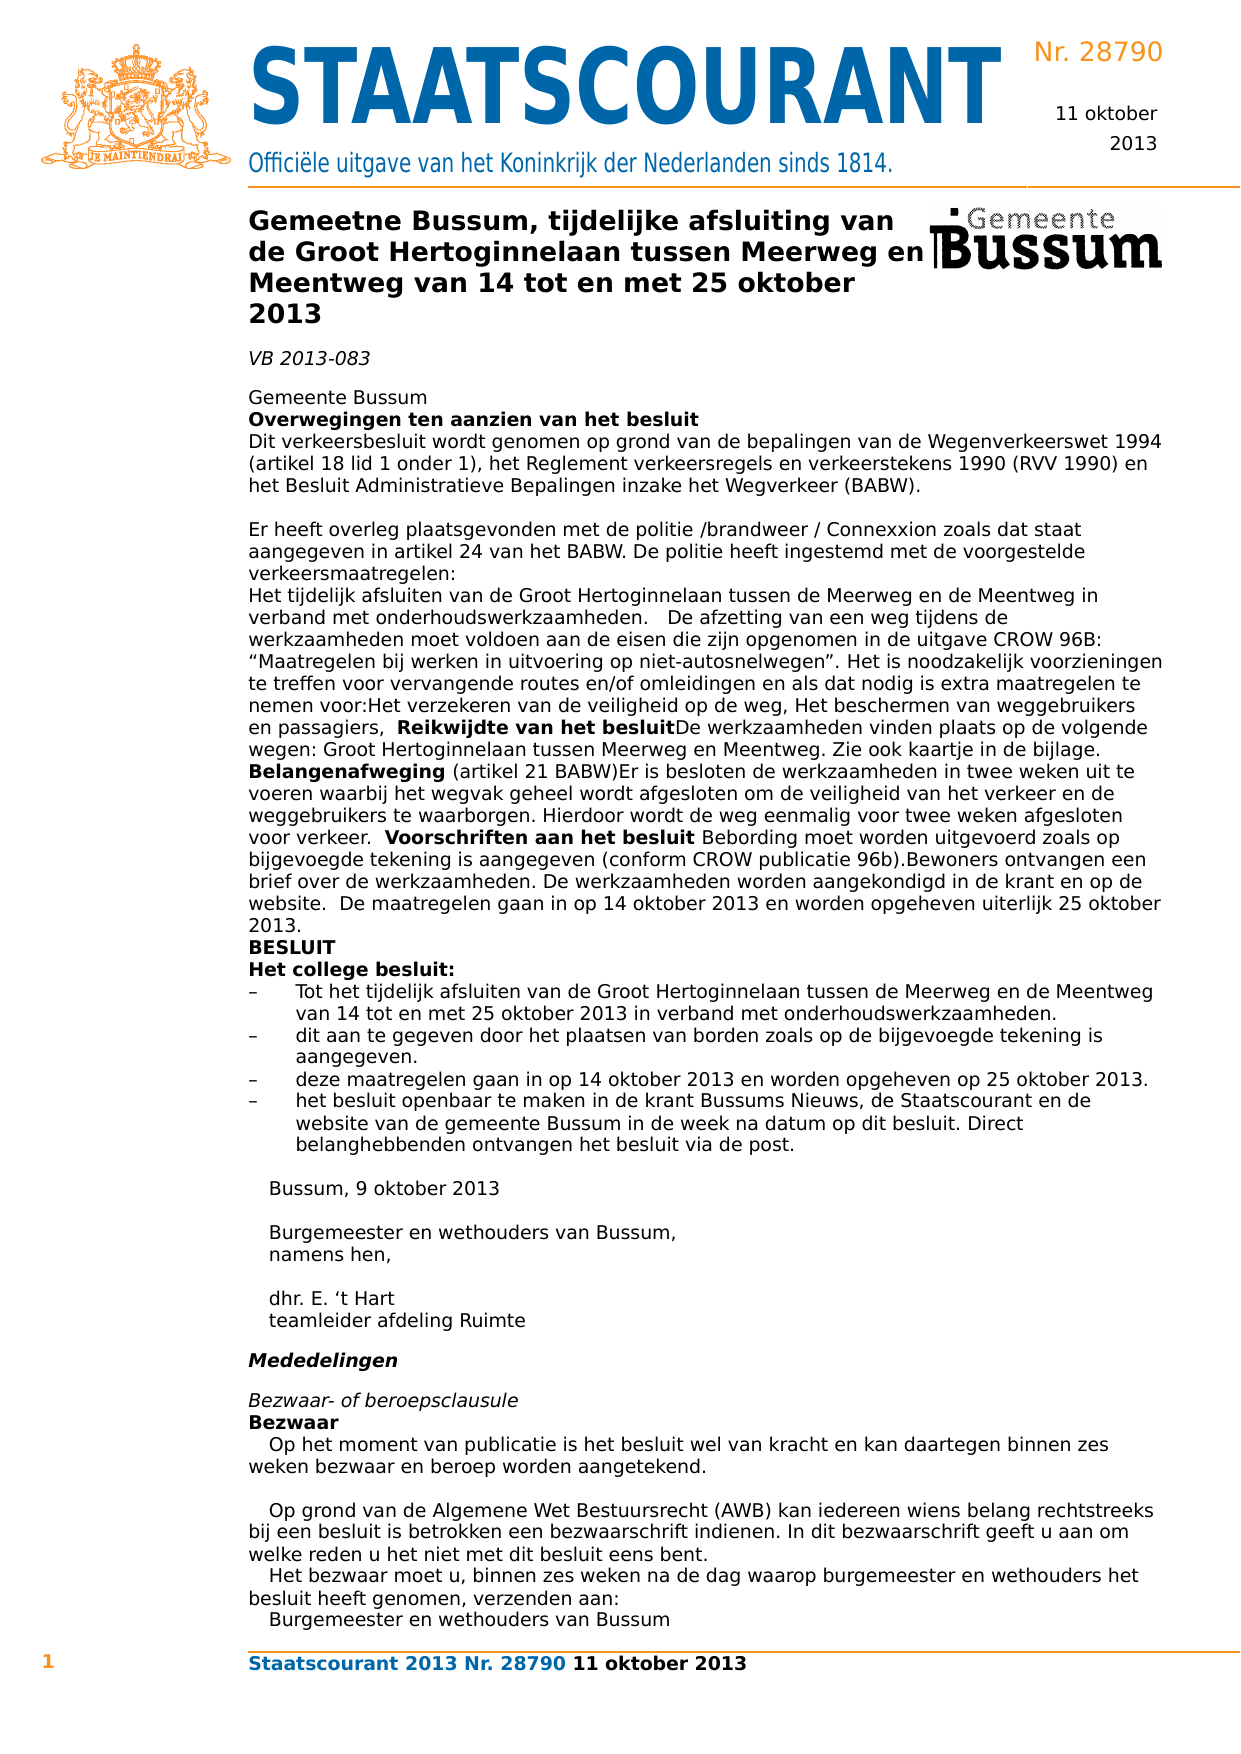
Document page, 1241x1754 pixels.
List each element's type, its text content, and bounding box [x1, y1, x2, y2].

text Het college besluit: [248, 958, 1163, 981]
subtitle Bezwaar- of beroepsclausule [248, 1389, 1163, 1412]
text VB 2013-083 [248, 347, 1163, 369]
text Op het moment van publicatie is het besluit wel van kracht en kan daartegen binnen zes weken bezwaar en beroep worden aangetekend. [248, 1433, 1163, 1477]
text Burgemeester en wethouders van Bussum, [248, 1222, 1163, 1244]
text Burgemeester en wethouders van Bussum [248, 1609, 1163, 1631]
text namens hen, [248, 1244, 1163, 1266]
text Gemeente Bussum [248, 387, 1163, 409]
text dhr. E. ‘t Hart [248, 1288, 1163, 1310]
text Op grond van de Algemene Wet Bestuursrecht (AWB) kan iedereen wiens belang rechtstreeks bij een besluit is betrokken een bezwaarschrift indienen. In dit bezwaarschrift geeft u aan om welke reden u het niet met dit besluit eens bent. [248, 1499, 1163, 1565]
picture [41, 44, 231, 169]
list het besluit openbaar te maken in de krant Bussums Nieuws, de Staatscourant en de website van de gemeente Bussum in de week na datum op dit besluit. Direct belanghebbenden ontvangen het besluit via de post. [248, 1090, 1163, 1156]
list dit aan te gegeven door het plaatsen van borden zoals op de bijgevoegde tekening is aangegeven. [248, 1024, 1163, 1068]
text Bezwaar [248, 1412, 1163, 1433]
text Dit verkeersbesluit wordt genomen op grond van de bepalingen van de Wegenverkeerswet 1994 (artikel 18 lid 1 onder 1), het Reglement verkeersregels en verkeerstekens 1990 (RVV 1990) en het Besluit Administratieve Bepalingen inzake het Wegverkeer (BABW). [248, 431, 1163, 497]
subtitle Gemeetne Bussum, tijdelijke afsluiting van de Groot Hertoginnelaan tussen Meerweg en Meentweg van 14 tot en met 25 oktober 2013 [248, 206, 1163, 330]
text Het tijdelijk afsluiten van de Groot Hertoginnelaan tussen de Meerweg en de Meentweg in verband met onderhoudswerkzaamheden. De afzetting van een weg tijdens de werkzaamheden moet voldoen aan de eisen die zijn opgenomen in de uitgave CROW 96B: “Maatregelen bij werken in uitvoering op niet-autosnelwegen”. Het is noodzakelijk voorzieningen te treffen voor vervangende routes en/of omleidingen en als dat nodig is extra maatregelen te nemen voor:Het verzekeren van de veiligheid op de weg, Het beschermen van weggebruikers en passagiers, Reikwijdte van het besluitDe werkzaamheden vinden plaats op de volgende wegen: Groot Hertoginnelaan tussen Meerweg en Meentweg. Zie ook kaartje in de bijlage. Belangenafweging (artikel 21 BABW)Er is besloten de werkzaamheden in twee weken uit te voeren waarbij het wegvak geheel wordt afgesloten om de veiligheid van het verkeer en de weggebruikers te waarborgen. Hierdoor wordt de weg eenmalig voor twee weken afgesloten voor verkeer. Voorschriften aan het besluit Bebording moet worden uitgevoerd zoals op bijgevoegde tekening is aangegeven (conform CROW publicatie 96b).Bewoners ontvangen een brief over de werkzaamheden. De werkzaamheden worden aangekondigd in de krant en op de website. De maatregelen gaan in op 14 oktober 2013 en worden opgeheven uiterlijk 25 oktober 2013. [248, 585, 1163, 937]
text Er heeft overleg plaatsgevonden met de politie /brandweer / Connexxion zoals dat staat aangegeven in artikel 24 van het BABW. De politie heeft ingestemd met de voorgestelde verkeersmaatregelen: [248, 519, 1163, 585]
text Het bezwaar moet u, binnen zes weken na de dag waarop burgemeester en wethouders het besluit heeft genomen, verzenden aan: [248, 1565, 1163, 1609]
list Tot het tijdelijk afsluiten van de Groot Hertoginnelaan tussen de Meerweg en de Meentweg van 14 tot en met 25 oktober 2013 in verband met onderhoudswerkzaamheden. [248, 981, 1163, 1024]
text Bussum, 9 oktober 2013 [248, 1178, 1163, 1200]
text teamleider afdeling Ruimte [248, 1310, 1163, 1332]
text BESLUIT [248, 937, 1163, 958]
list deze maatregelen gaan in op 14 oktober 2013 en worden opgeheven op 25 oktober 2013. [248, 1068, 1163, 1090]
subtitle Mededelingen [248, 1350, 1163, 1372]
picture [927, 205, 1164, 271]
subtitle Overwegingen ten aanzien van het besluit [248, 409, 1163, 431]
